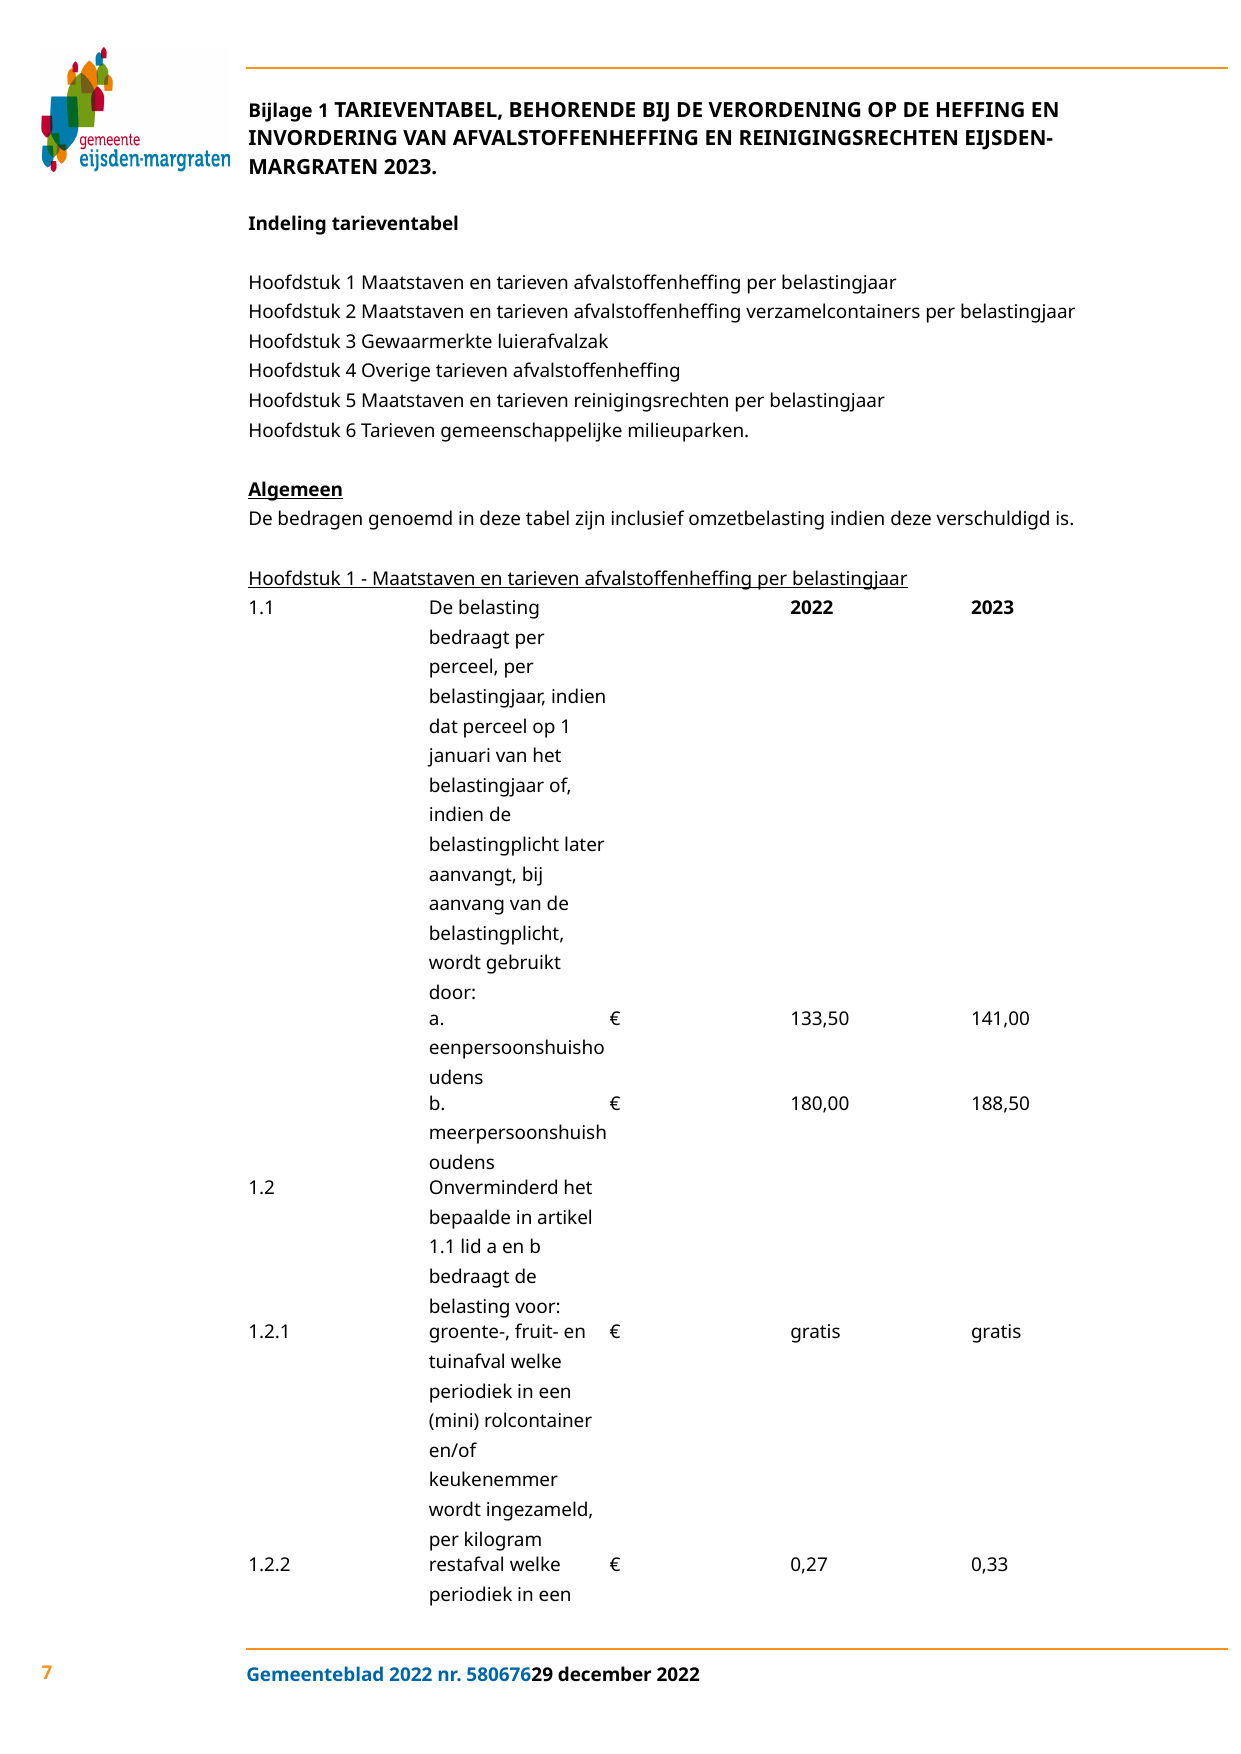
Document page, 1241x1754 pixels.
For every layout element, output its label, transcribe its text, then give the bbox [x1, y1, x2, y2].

text Hoofdstuk 2 Maatstaven en tarieven afvalstoffenheffing verzamelcontainers per belastingjaar [248, 298, 1152, 324]
table_cell € [609, 1090, 790, 1174]
table_cell € [609, 1005, 790, 1090]
text Indeling tarieventabel [248, 210, 1152, 236]
table_cell a. eenpersoonshuishoudens [429, 1005, 609, 1090]
table_cell 1.2.1 [248, 1319, 429, 1551]
table_cell 188,50 [971, 1090, 1152, 1174]
table_cell 0,33 [971, 1551, 1152, 1607]
table_cell 180,00 [790, 1090, 971, 1174]
table_cell gratis [971, 1319, 1152, 1551]
table_cell € [609, 1319, 790, 1551]
text De bedragen genoemd in deze tabel zijn inclusief omzetbelasting indien deze verschuldigd is. [248, 506, 1152, 531]
table_header De belasting bedraagt per perceel, per belastingjaar, indien dat perceel op 1 januari van het belastingjaar of, indien de belastingplicht later aanvangt, bij aanvang van de belastingplicht, wordt gebruikt door: [429, 595, 609, 1005]
table_cell [609, 1175, 790, 1319]
table_header 2022 [790, 595, 971, 1005]
table_cell groente-, fruit- en tuinafval welke periodiek in een (mini) rolcontainer en/of keukenemmer wordt ingezameld, per kilogram [429, 1319, 609, 1551]
text Hoofdstuk 6 Tarieven gemeenschappelijke milieuparken. [248, 417, 1152, 443]
text Hoofdstuk 1 Maatstaven en tarieven afvalstoffenheffing per belastingjaar [248, 269, 1152, 295]
text Hoofdstuk 3 Gewaarmerkte luierafvalzak [248, 328, 1152, 354]
table_cell [971, 1175, 1152, 1319]
table_cell 0,27 [790, 1551, 971, 1607]
table_cell [790, 1175, 971, 1319]
text Hoofdstuk 1 - Maatstaven en tarieven afvalstoffenheffing per belastingjaar [248, 565, 1152, 591]
picture [41, 47, 231, 172]
text Hoofdstuk 5 Maatstaven en tarieven reinigingsrechten per belastingjaar [248, 387, 1152, 413]
table_cell 1.2 [248, 1175, 429, 1319]
table_cell restafval welke periodiek in een [429, 1551, 609, 1607]
table_cell [248, 1005, 429, 1090]
table_cell 133,50 [790, 1005, 971, 1090]
table_cell [248, 1090, 429, 1174]
table_cell b. meerpersoonshuishoudens [429, 1090, 609, 1174]
table_cell € [609, 1551, 790, 1607]
table_header 1.1 [248, 595, 429, 1005]
table_cell gratis [790, 1319, 971, 1551]
text Hoofdstuk 4 Overige tarieven afvalstoffenheffing [248, 358, 1152, 383]
text Algemeen [248, 476, 1152, 502]
table_cell 1.2.2 [248, 1551, 429, 1607]
table_header 2023 [971, 595, 1152, 1005]
table_cell 141,00 [971, 1005, 1152, 1090]
table_cell Onverminderd het bepaalde in artikel 1.1 lid a en b bedraagt de belasting voor: [429, 1175, 609, 1319]
table_header [609, 595, 790, 1005]
text Bijlage 1 TARIEVENTABEL, BEHORENDE BIJ DE VERORDENING OP DE HEFFING EN INVORDERING VAN AFVALSTOFFENHEFFING EN REINIGINGSRECHTEN EIJSDEN-MARGRATEN 2023. [248, 95, 1152, 180]
